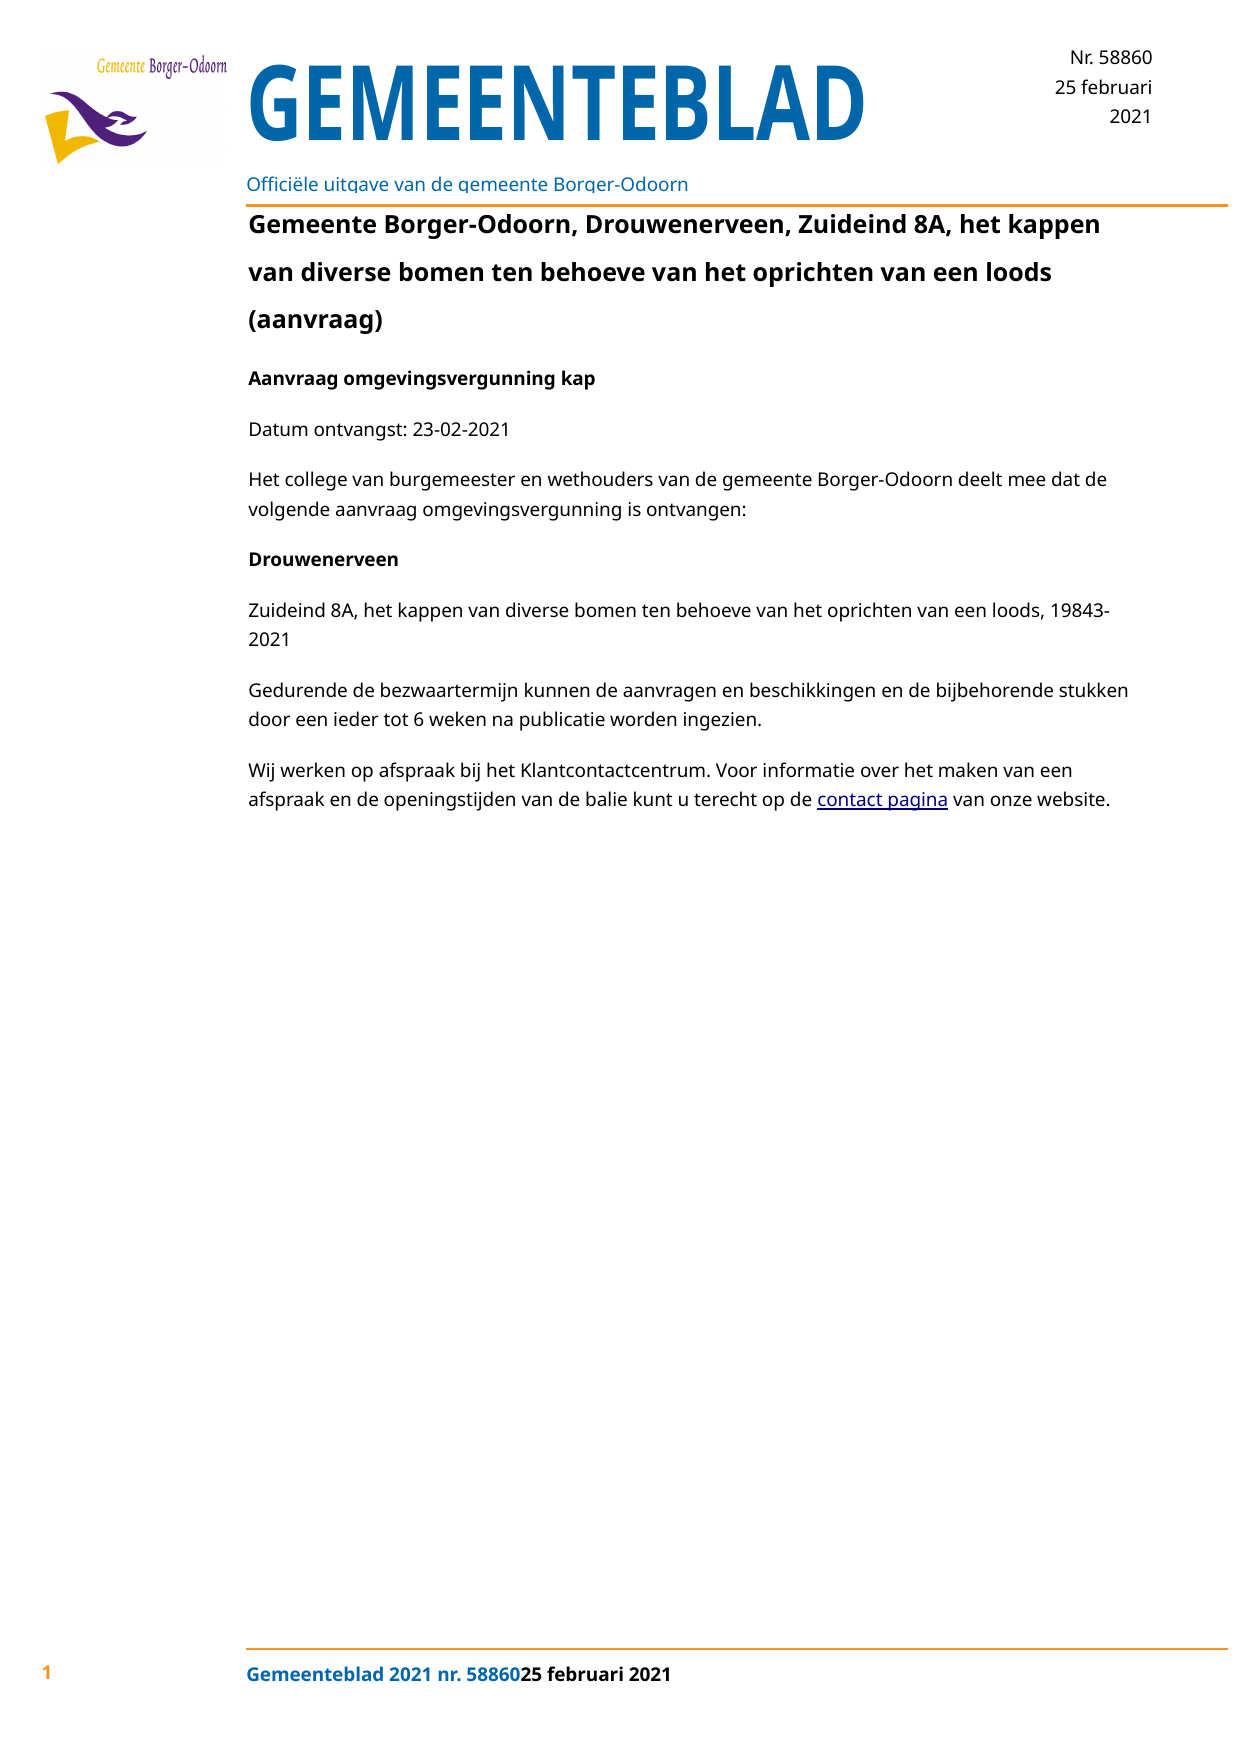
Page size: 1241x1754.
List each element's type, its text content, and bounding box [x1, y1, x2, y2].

text Het college van burgemeester en wethouders van de gemeente Borger-Odoorn deelt mee dat de volgende aanvraag omgevingsvergunning is ontvangen: [248, 466, 1152, 522]
text Zuideind 8A, het kappen van diverse bomen ten behoeve van het oprichten van een loods, 19843-2021 [248, 597, 1152, 652]
text Datum ontvangst: 23-02-2021 [248, 416, 1152, 442]
text Gemeente Borger-Odoorn, Drouwenerveen, Zuideind 8A, het kappen van diverse bomen ten behoeve van het oprichten van een loods (aanvraag) [248, 207, 1152, 336]
text Aanvraag omgevingsvergunning kap [248, 366, 1152, 391]
text Gedurende de bezwaartermijn kunnen de aanvragen en beschikkingen en de bijbehorende stukken door een ieder tot 6 weken na publicatie worden ingezien. [248, 677, 1152, 732]
text Drouwenerveen [248, 546, 1152, 572]
text Wij werken op afspraak bij het Klantcontactcentrum. Voor informatie over het maken van een afspraak en de openingstijden van de balie kunt u terecht op de contact pagina van onze website. [248, 757, 1152, 812]
picture [41, 47, 231, 172]
